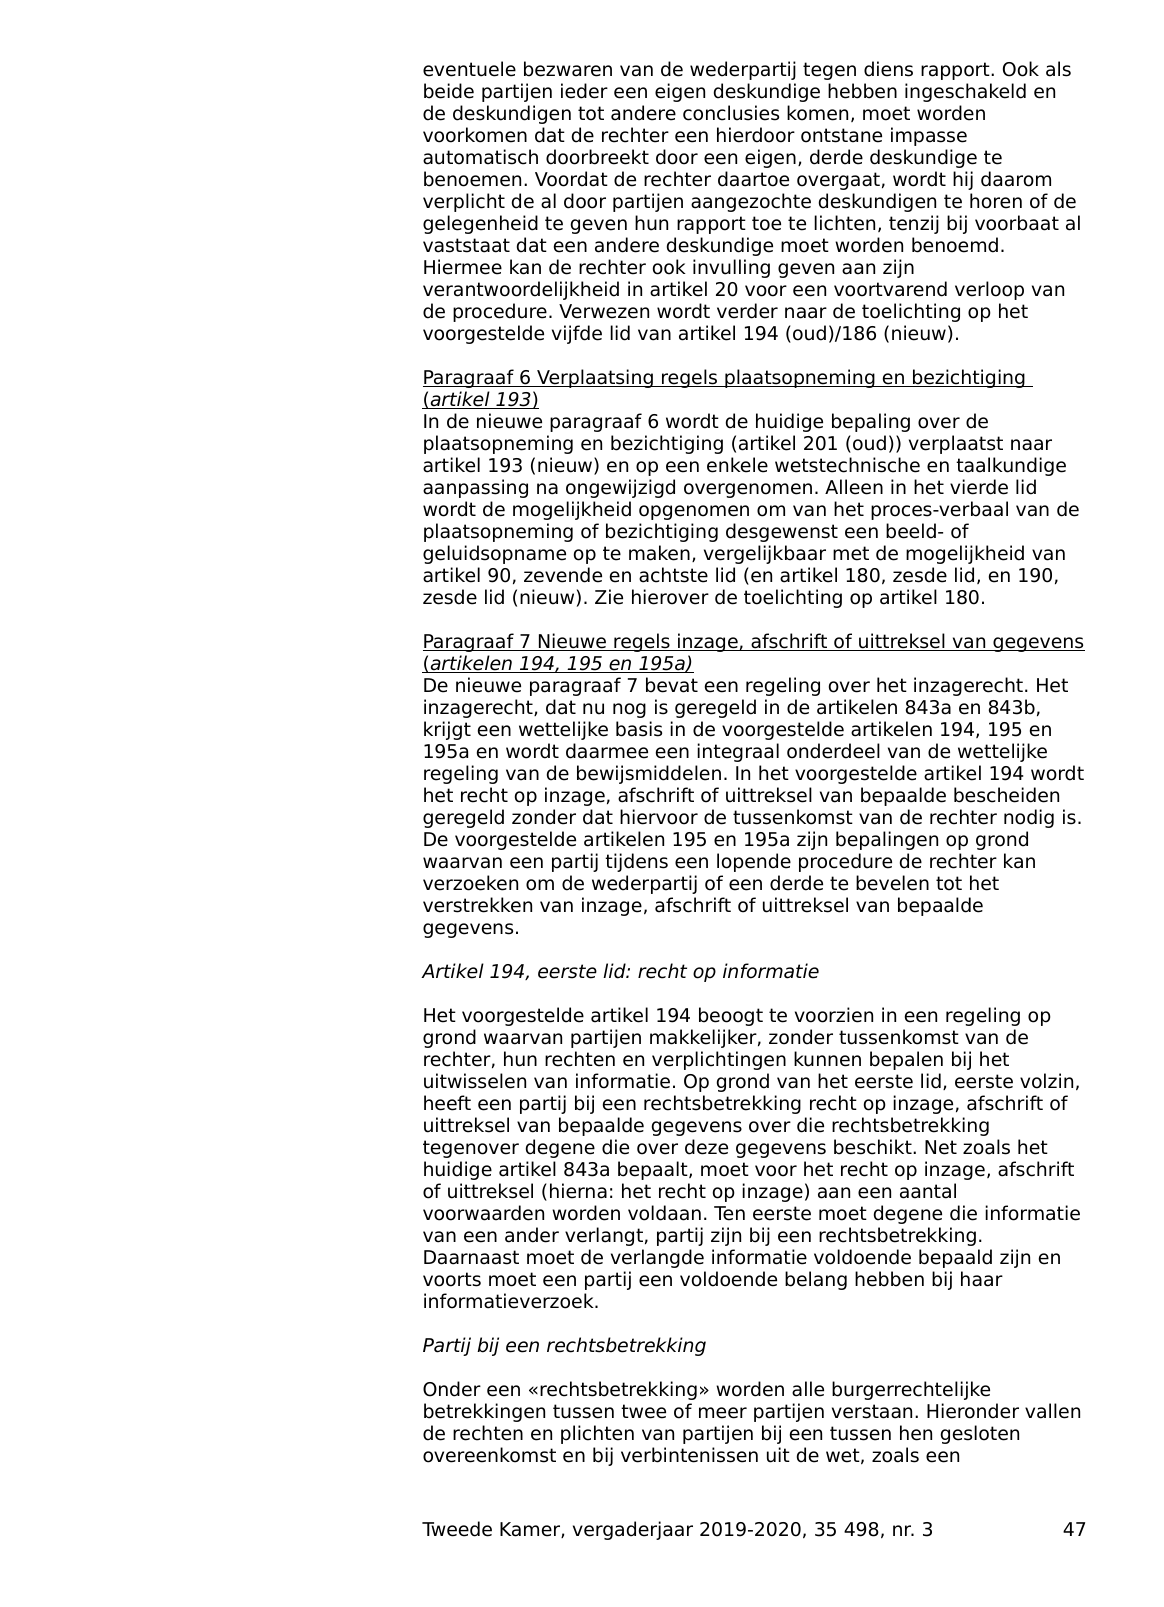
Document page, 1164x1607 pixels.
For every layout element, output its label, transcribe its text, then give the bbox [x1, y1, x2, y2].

text Paragraaf 6 Verplaatsing regels plaatsopneming en bezichtiging (artikel 193) [422, 367, 1087, 411]
text In de nieuwe paragraaf 6 wordt de huidige bepaling over de plaatsopneming en bezichtiging (artikel 201 (oud)) verplaatst naar artikel 193 (nieuw) en op een enkele wetstechnische en taalkundige aanpassing na ongewijzigd overgenomen. Alleen in het vierde lid wordt de mogelijkheid opgenomen om van het proces-verbaal van de plaatsopneming of bezichtiging desgewenst een beeld- of geluidsopname op te maken, vergelijkbaar met de mogelijkheid van artikel 90, zevende en achtste lid (en artikel 180, zesde lid, en 190, zesde lid (nieuw). Zie hierover de toelichting op artikel 180. [422, 411, 1087, 609]
text Paragraaf 7 Nieuwe regels inzage, afschrift of uittreksel van gegevens (artikelen 194, 195 en 195a) [422, 631, 1087, 675]
text De nieuwe paragraaf 7 bevat een regeling over het inzagerecht. Het inzagerecht, dat nu nog is geregeld in de artikelen 843a en 843b, krijgt een wettelijke basis in de voorgestelde artikelen 194, 195 en 195a en wordt daarmee een integraal onderdeel van de wettelijke regeling van de bewijsmiddelen. In het voorgestelde artikel 194 wordt het recht op inzage, afschrift of uittreksel van bepaalde bescheiden geregeld zonder dat hiervoor de tussenkomst van de rechter nodig is. De voorgestelde artikelen 195 en 195a zijn bepalingen op grond waarvan een partij tijdens een lopende procedure de rechter kan verzoeken om de wederpartij of een derde te bevelen tot het verstrekken van inzage, afschrift of uittreksel van bepaalde gegevens. [422, 675, 1087, 939]
text Het voorgestelde artikel 194 beoogt te voorzien in een regeling op grond waarvan partijen makkelijker, zonder tussenkomst van de rechter, hun rechten en verplichtingen kunnen bepalen bij het uitwisselen van informatie. Op grond van het eerste lid, eerste volzin, heeft een partij bij een rechtsbetrekking recht op inzage, afschrift of uittreksel van bepaalde gegevens over die rechtsbetrekking tegenover degene die over deze gegevens beschikt. Net zoals het huidige artikel 843a bepaalt, moet voor het recht op inzage, afschrift of uittreksel (hierna: het recht op inzage) aan een aantal voorwaarden worden voldaan. Ten eerste moet degene die informatie van een ander verlangt, partij zijn bij een rechtsbetrekking. Daarnaast moet de verlangde informatie voldoende bepaald zijn en voorts moet een partij een voldoende belang hebben bij haar informatieverzoek. [422, 1005, 1087, 1313]
subtitle Partij bij een rechtsbetrekking [422, 1335, 1087, 1357]
subtitle Artikel 194, eerste lid: recht op informatie [422, 961, 1087, 983]
text eventuele bezwaren van de wederpartij tegen diens rapport. Ook als beide partijen ieder een eigen deskundige hebben ingeschakeld en de deskundigen tot andere conclusies komen, moet worden voorkomen dat de rechter een hierdoor ontstane impasse automatisch doorbreekt door een eigen, derde deskundige te benoemen. Voordat de rechter daartoe overgaat, wordt hij daarom verplicht de al door partijen aangezochte deskundigen te horen of de gelegenheid te geven hun rapport toe te lichten, tenzij bij voorbaat al vaststaat dat een andere deskundige moet worden benoemd. Hiermee kan de rechter ook invulling geven aan zijn verantwoordelijkheid in artikel 20 voor een voortvarend verloop van de procedure. Verwezen wordt verder naar de toelichting op het voorgestelde vijfde lid van artikel 194 (oud)/186 (nieuw). [422, 59, 1087, 345]
text Onder een «rechtsbetrekking» worden alle burgerrechtelijke betrekkingen tussen twee of meer partijen verstaan. Hieronder vallen de rechten en plichten van partijen bij een tussen hen gesloten overeenkomst en bij verbintenissen uit de wet, zoals een [422, 1379, 1087, 1467]
